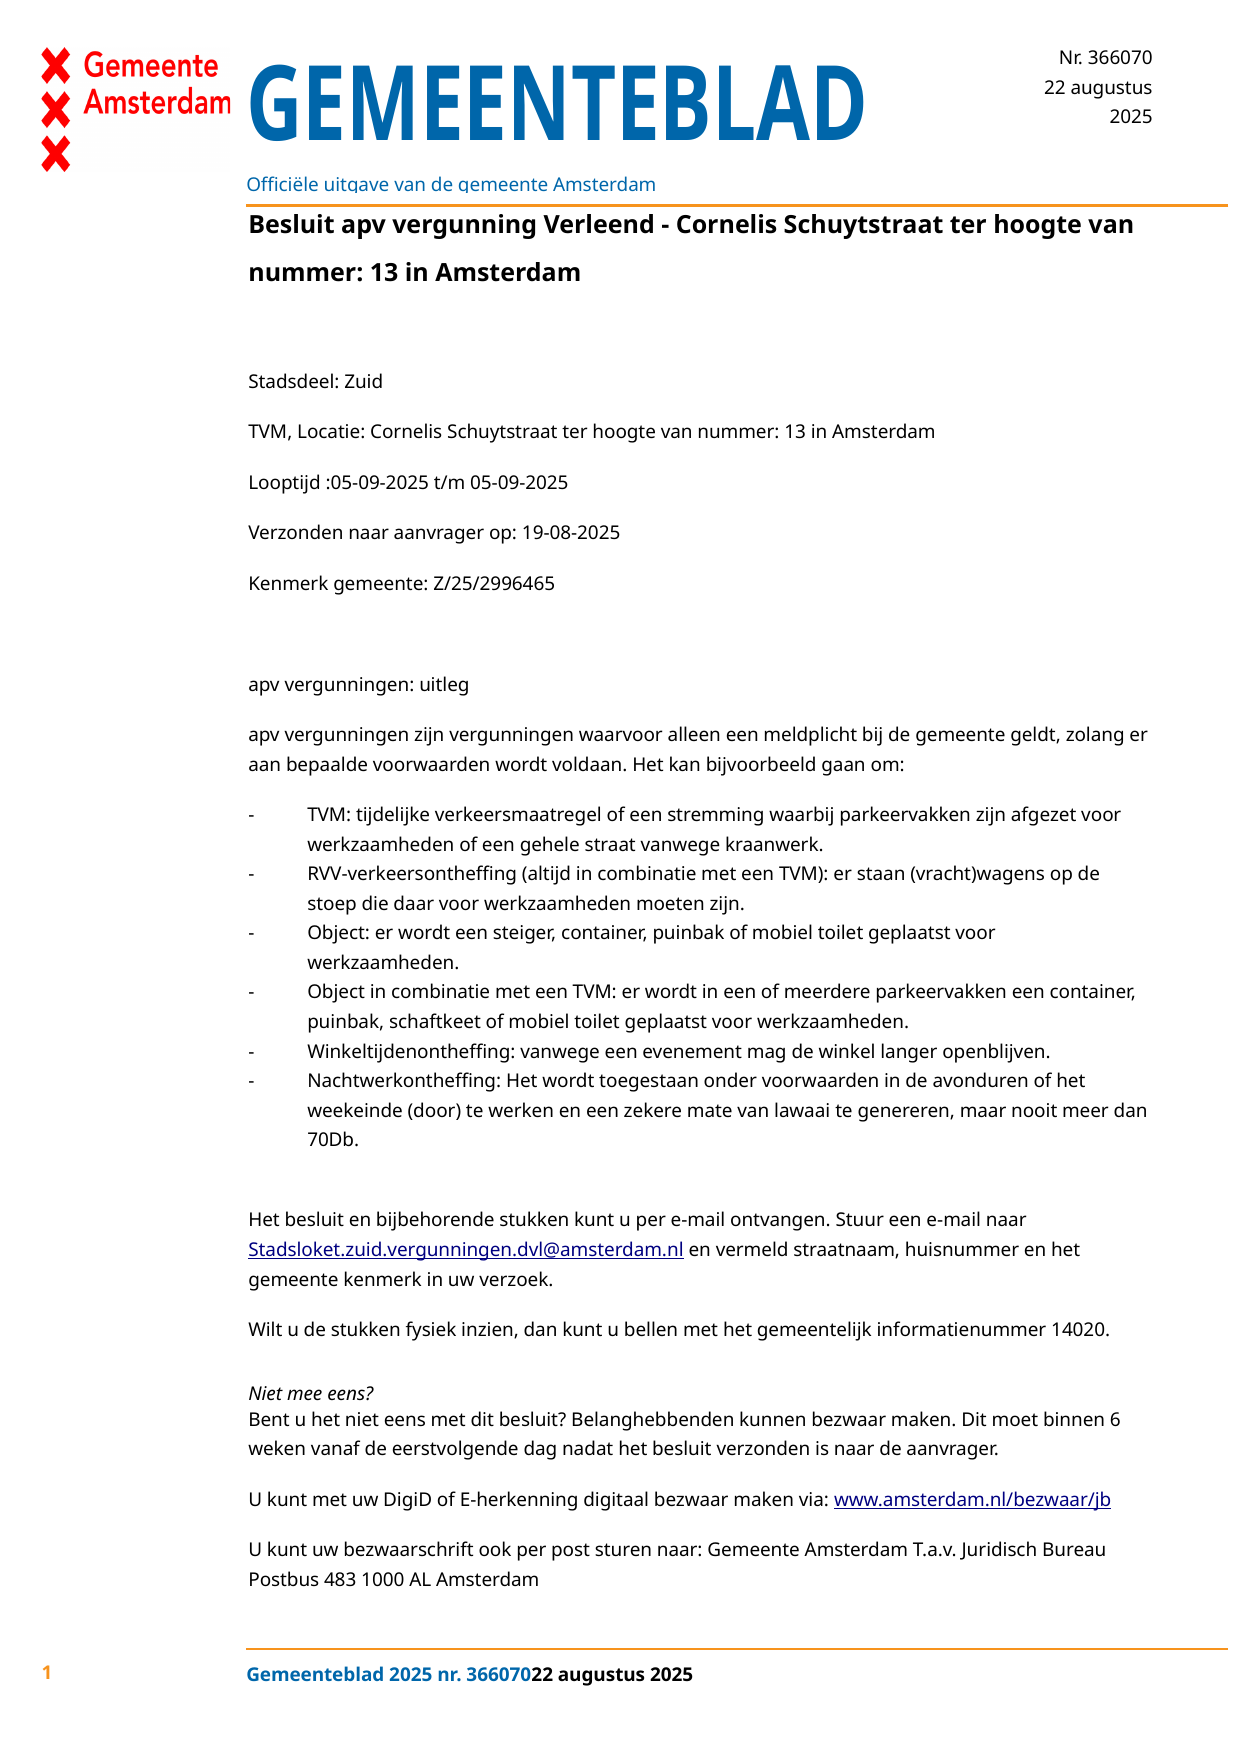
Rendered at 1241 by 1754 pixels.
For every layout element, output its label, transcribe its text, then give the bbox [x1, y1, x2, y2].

list Winkeltijdenontheffing: vanwege een evenement mag de winkel langer openblijven. [248, 1038, 1152, 1064]
text Kenmerk gemeente: Z/25/2996465 [248, 570, 1152, 596]
text Bent u het niet eens met dit besluit? Belanghebbenden kunnen bezwaar maken. Dit moet binnen 6 weken vanaf de eerstvolgende dag nadat het besluit verzonden is naar de aanvrager. [248, 1406, 1152, 1461]
list TVM: tijdelijke verkeersmaatregel of een stremming waarbij parkeervakken zijn afgezet voor werkzaamheden of een gehele straat vanwege kraanwerk. [248, 801, 1152, 857]
text Niet mee eens? [248, 1380, 1152, 1406]
list Nachtwerkontheffing: Het wordt toegestaan onder voorwaarden in de avonduren of het weekeinde (door) te werken en een zekere mate van lawaai te genereren, maar nooit meer dan 70Db. [248, 1067, 1152, 1152]
text U kunt met uw DigiD of E-herkenning digitaal bezwaar maken via: www.amsterdam.nl/bezwaar/jb [248, 1486, 1152, 1512]
text Stadsdeel: Zuid [248, 368, 1152, 394]
text apv vergunningen: uitleg [248, 671, 1152, 697]
text apv vergunningen zijn vergunningen waarvoor alleen een meldplicht bij de gemeente geldt, zolang er aan bepaalde voorwaarden wordt voldaan. Het kan bijvoorbeeld gaan om: [248, 721, 1152, 777]
picture [41, 47, 231, 172]
list Object: er wordt een steiger, container, puinbak of mobiel toilet geplaatst voor werkzaamheden. [248, 919, 1152, 975]
text Wilt u de stukken fysiek inzien, dan kunt u bellen met het gemeentelijk informatienummer 14020. [248, 1316, 1152, 1342]
text TVM, Locatie: Cornelis Schuytstraat ter hoogte van nummer: 13 in Amsterdam [248, 419, 1152, 444]
list Object in combinatie met een TVM: er wordt in een of meerdere parkeervakken een container, puinbak, schaftkeet of mobiel toilet geplaatst voor werkzaamheden. [248, 979, 1152, 1034]
text Looptijd :05-09-2025 t/m 05-09-2025 [248, 469, 1152, 495]
text Het besluit en bijbehorende stukken kunt u per e-mail ontvangen. Stuur een e-mail naar Stadsloket.zuid.vergunningen.dvl@amsterdam.nl en vermeld straatnaam, huisnummer en het gemeente kenmerk in uw verzoek. [248, 1207, 1152, 1292]
text U kunt uw bezwaarschrift ook per post sturen naar: Gemeente Amsterdam T.a.v. Juridisch Bureau Postbus 483 1000 AL Amsterdam [248, 1536, 1152, 1592]
text Besluit apv vergunning Verleend - Cornelis Schuytstraat ter hoogte van nummer: 13 in Amsterdam [248, 207, 1152, 288]
text Verzonden naar aanvrager op: 19-08-2025 [248, 519, 1152, 545]
list RVV-verkeersontheffing (altijd in combinatie met een TVM): er staan (vracht)wagens op de stoep die daar voor werkzaamheden moeten zijn. [248, 860, 1152, 916]
